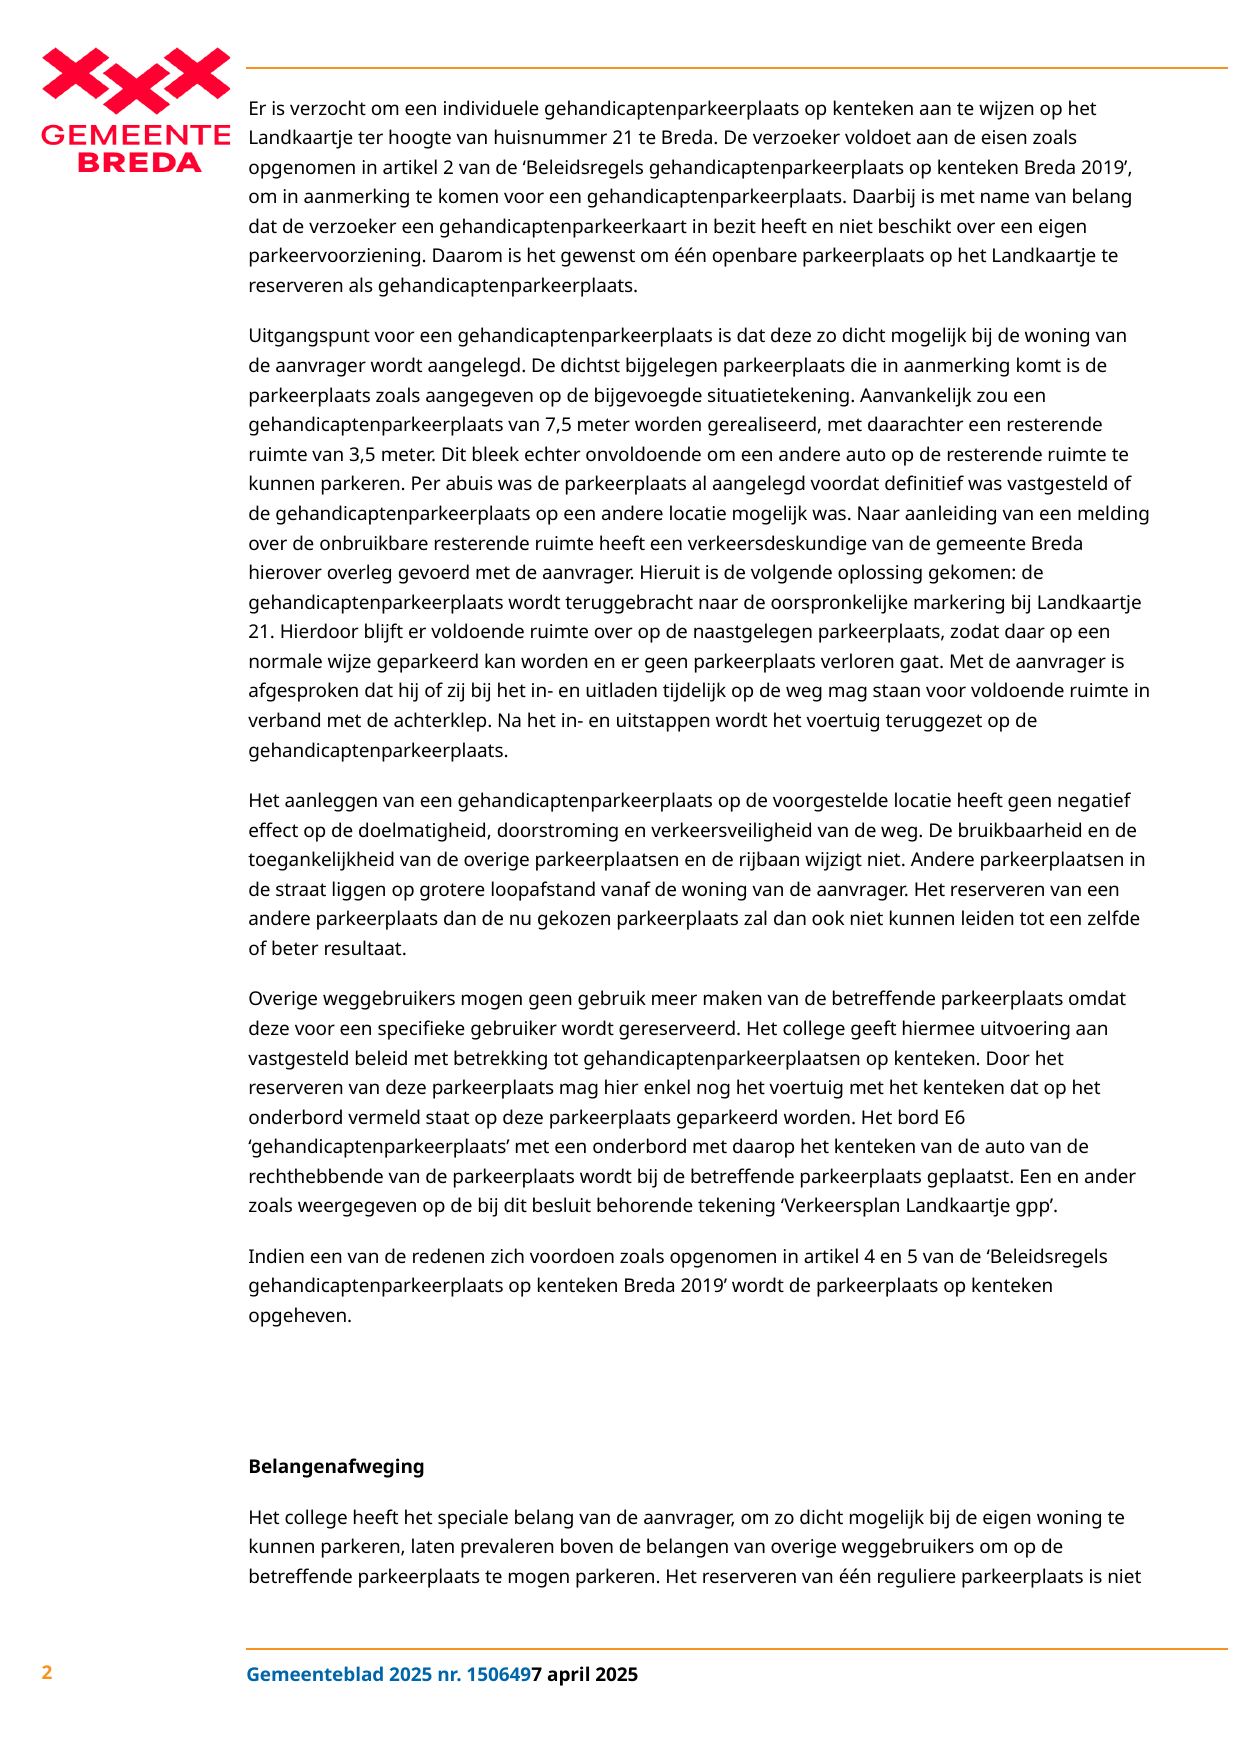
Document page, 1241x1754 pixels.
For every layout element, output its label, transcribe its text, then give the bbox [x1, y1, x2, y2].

text Het aanleggen van een gehandicaptenparkeerplaats op de voorgestelde locatie heeft geen negatief effect op de doelmatigheid, doorstroming en verkeersveiligheid van de weg. De bruikbaarheid en de toegankelijkheid van de overige parkeerplaatsen en de rijbaan wijzigt niet. Andere parkeerplaatsen in de straat liggen op grotere loopafstand vanaf de woning van de aanvrager. Het reserveren van een andere parkeerplaats dan de nu gekozen parkeerplaats zal dan ook niet kunnen leiden tot een zelfde of beter resultaat. [248, 787, 1152, 961]
text Overige weggebruikers mogen geen gebruik meer maken van de betreffende parkeerplaats omdat deze voor een specifieke gebruiker wordt gereserveerd. Het college geeft hiermee uitvoering aan vastgesteld beleid met betrekking tot gehandicaptenparkeerplaatsen op kenteken. Door het reserveren van deze parkeerplaats mag hier enkel nog het voertuig met het kenteken dat op het onderbord vermeld staat op deze parkeerplaats geparkeerd worden. Het bord E6 ‘gehandicaptenparkeerplaats’ met een onderbord met daarop het kenteken van de auto van de rechthebbende van de parkeerplaats wordt bij de betreffende parkeerplaats geplaatst. Een en ander zoals weergegeven op de bij dit besluit behorende tekening ‘Verkeersplan Landkaartje gpp’. [248, 986, 1152, 1218]
text Uitgangspunt voor een gehandicaptenparkeerplaats is dat deze zo dicht mogelijk bij de woning van de aanvrager wordt aangelegd. De dichtst bijgelegen parkeerplaats die in aanmerking komt is de parkeerplaats zoals aangegeven op de bijgevoegde situatietekening. Aanvankelijk zou een gehandicaptenparkeerplaats van 7,5 meter worden gerealiseerd, met daarachter een resterende ruimte van 3,5 meter. Dit bleek echter onvoldoende om een andere auto op de resterende ruimte te kunnen parkeren. Per abuis was de parkeerplaats al aangelegd voordat definitief was vastgesteld of de gehandicaptenparkeerplaats op een andere locatie mogelijk was. Naar aanleiding van een melding over de onbruikbare resterende ruimte heeft een verkeersdeskundige van de gemeente Breda hierover overleg gevoerd met de aanvrager. Hieruit is de volgende oplossing gekomen: de gehandicaptenparkeerplaats wordt teruggebracht naar de oorspronkelijke markering bij Landkaartje 21. Hierdoor blijft er voldoende ruimte over op de naastgelegen parkeerplaats, zodat daar op een normale wijze geparkeerd kan worden en er geen parkeerplaats verloren gaat. Met de aanvrager is afgesproken dat hij of zij bij het in- en uitladen tijdelijk op de weg mag staan voor voldoende ruimte in verband met de achterklep. Na het in- en uitstappen wordt het voertuig teruggezet op de gehandicaptenparkeerplaats. [248, 323, 1152, 763]
text Indien een van de redenen zich voordoen zoals opgenomen in artikel 4 en 5 van de ‘Beleidsregels gehandicaptenparkeerplaats op kenteken Breda 2019’ wordt de parkeerplaats op kenteken opgeheven. [248, 1243, 1152, 1328]
text Er is verzocht om een individuele gehandicaptenparkeerplaats op kenteken aan te wijzen op het Landkaartje ter hoogte van huisnummer 21 te Breda. De verzoeker voldoet aan de eisen zoals opgenomen in artikel 2 van de ‘Beleidsregels gehandicaptenparkeerplaats op kenteken Breda 2019’, om in aanmerking te komen voor een gehandicaptenparkeerplaats. Daarbij is met name van belang dat de verzoeker een gehandicaptenparkeerkaart in bezit heeft en niet beschikt over een eigen parkeervoorziening. Daarom is het gewenst om één openbare parkeerplaats op het Landkaartje te reserveren als gehandicaptenparkeerplaats. [248, 95, 1152, 298]
picture [41, 47, 231, 172]
text Het college heeft het speciale belang van de aanvrager, om zo dicht mogelijk bij de eigen woning te kunnen parkeren, laten prevaleren boven de belangen van overige weggebruikers om op de betreffende parkeerplaats te mogen parkeren. Het reserveren van één reguliere parkeerplaats is niet [248, 1504, 1152, 1589]
text Belangenafweging [248, 1453, 1152, 1479]
